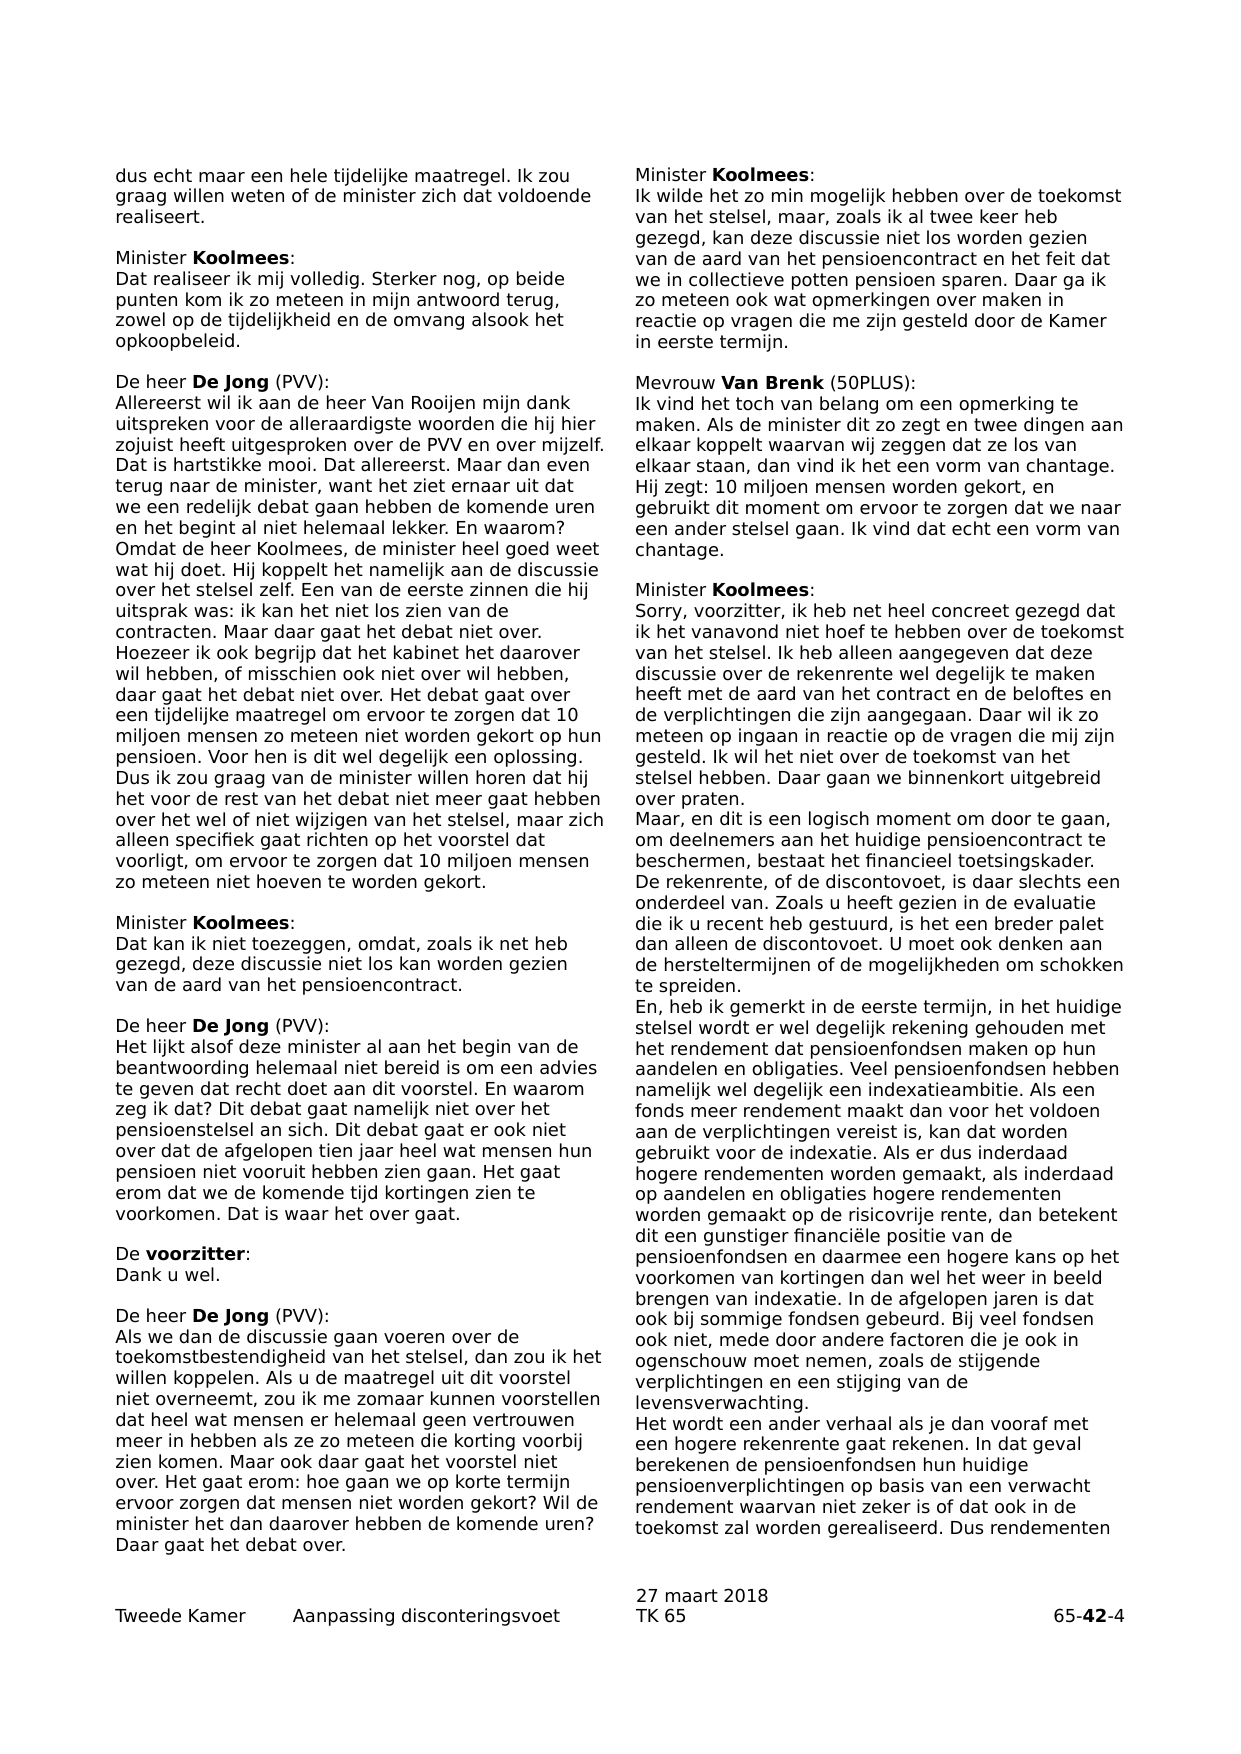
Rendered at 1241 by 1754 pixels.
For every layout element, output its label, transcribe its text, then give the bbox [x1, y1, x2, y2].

text Minister Koolmees: [115, 248, 605, 268]
text De heer De Jong (PVV): [115, 1306, 605, 1326]
text Minister Koolmees: [635, 580, 1125, 601]
text dus echt maar een hele tijdelijke maatregel. Ik zou graag willen weten of de minister zich dat voldoende realiseert. [115, 165, 605, 228]
text Maar, en dit is een logisch moment om door te gaan, om deelnemers aan het huidige pensioencontract te beschermen, bestaat het financieel toetsingskader. De rekenrente, of de discontovoet, is daar slechts een onderdeel van. Zoals u heeft gezien in de evaluatie die ik u recent heb gestuurd, is het een breder palet dan alleen de discontovoet. U moet ook denken aan de hersteltermijnen of de mogelijkheden om schokken te spreiden. [635, 809, 1125, 997]
text Het wordt een ander verhaal als je dan vooraf met een hogere rekenrente gaat rekenen. In dat geval berekenen de pensioenfondsen hun huidige pensioenverplichtingen op basis van een verwacht rendement waarvan niet zeker is of dat ook in de toekomst zal worden gerealiseerd. Dus rendementen [635, 1413, 1125, 1538]
text Minister Koolmees: [115, 913, 605, 933]
text Sorry, voorzitter, ik heb net heel concreet gezegd dat ik het vanavond niet hoef te hebben over de toekomst van het stelsel. Ik heb alleen aangegeven dat deze discussie over de rekenrente wel degelijk te maken heeft met de aard van het contract en de beloftes en de verplichtingen die zijn aangegaan. Daar wil ik zo meteen op ingaan in reactie op de vragen die mij zijn gesteld. Ik wil het niet over de toekomst van het stelsel hebben. Daar gaan we binnenkort uitgebreid over praten. [635, 601, 1125, 809]
text Dat realiseer ik mij volledig. Sterker nog, op beide punten kom ik zo meteen in mijn antwoord terug, zowel op de tijdelijkheid en de omvang alsook het opkoopbeleid. [115, 268, 605, 352]
text Minister Koolmees: [635, 165, 1125, 186]
text Het lijkt alsof deze minister al aan het begin van de beantwoording helemaal niet bereid is om een advies te geven dat recht doet aan dit voorstel. En waarom zeg ik dat? Dit debat gaat namelijk niet over het pensioenstelsel an sich. Dit debat gaat er ook niet over dat de afgelopen tien jaar heel wat mensen hun pensioen niet vooruit hebben zien gaan. Het gaat erom dat we de komende tijd kortingen zien te voorkomen. Dat is waar het over gaat. [115, 1037, 605, 1224]
text De voorzitter: [115, 1244, 605, 1265]
text En, heb ik gemerkt in de eerste termijn, in het huidige stelsel wordt er wel degelijk rekening gehouden met het rendement dat pensioenfondsen maken op hun aandelen en obligaties. Veel pensioenfondsen hebben namelijk wel degelijk een indexatieambitie. Als een fonds meer rendement maakt dan voor het voldoen aan de verplichtingen vereist is, kan dat worden gebruikt voor de indexatie. Als er dus inderdaad hogere rendementen worden gemaakt, als inderdaad op aandelen en obligaties hogere rendementen worden gemaakt op de risicovrije rente, dan betekent dit een gunstiger financiële positie van de pensioenfondsen en daarmee een hogere kans op het voorkomen van kortingen dan wel het weer in beeld brengen van indexatie. In de afgelopen jaren is dat ook bij sommige fondsen gebeurd. Bij veel fondsen ook niet, mede door andere factoren die je ook in ogenschouw moet nemen, zoals de stijgende verplichtingen en een stijging van de levensverwachting. [635, 997, 1125, 1413]
text Allereerst wil ik aan de heer Van Rooijen mijn dank uitspreken voor de alleraardigste woorden die hij hier zojuist heeft uitgesproken over de PVV en over mijzelf. Dat is hartstikke mooi. Dat allereerst. Maar dan even terug naar de minister, want het ziet ernaar uit dat we een redelijk debat gaan hebben de komende uren en het begint al niet helemaal lekker. En waarom? Omdat de heer Koolmees, de minister heel goed weet wat hij doet. Hij koppelt het namelijk aan de discussie over het stelsel zelf. Een van de eerste zinnen die hij uitsprak was: ik kan het niet los zien van de contracten. Maar daar gaat het debat niet over. Hoezeer ik ook begrijp dat het kabinet het daarover wil hebben, of misschien ook niet over wil hebben, daar gaat het debat niet over. Het debat gaat over een tijdelijke maatregel om ervoor te zorgen dat 10 miljoen mensen zo meteen niet worden gekort op hun pensioen. Voor hen is dit wel degelijk een oplossing. Dus ik zou graag van de minister willen horen dat hij het voor de rest van het debat niet meer gaat hebben over het wel of niet wijzigen van het stelsel, maar zich alleen specifiek gaat richten op het voorstel dat voorligt, om ervoor te zorgen dat 10 miljoen mensen zo meteen niet hoeven te worden gekort. [115, 393, 605, 893]
text Dat kan ik niet toezeggen, omdat, zoals ik net heb gezegd, deze discussie niet los kan worden gezien van de aard van het pensioencontract. [115, 933, 605, 996]
text De heer De Jong (PVV): [115, 372, 605, 393]
text Ik wilde het zo min mogelijk hebben over de toekomst van het stelsel, maar, zoals ik al twee keer heb gezegd, kan deze discussie niet los worden gezien van de aard van het pensioencontract en het feit dat we in collectieve potten pensioen sparen. Daar ga ik zo meteen ook wat opmerkingen over maken in reactie op vragen die me zijn gesteld door de Kamer in eerste termijn. [635, 186, 1125, 353]
text Als we dan de discussie gaan voeren over de toekomstbestendigheid van het stelsel, dan zou ik het willen koppelen. Als u de maatregel uit dit voorstel niet overneemt, zou ik me zomaar kunnen voorstellen dat heel wat mensen er helemaal geen vertrouwen meer in hebben als ze zo meteen die korting voorbij zien komen. Maar ook daar gaat het voorstel niet over. Het gaat erom: hoe gaan we op korte termijn ervoor zorgen dat mensen niet worden gekort? Wil de minister het dan daarover hebben de komende uren? Daar gaat het debat over. [115, 1326, 605, 1556]
text Mevrouw Van Brenk (50PLUS): [635, 373, 1125, 393]
text Dank u wel. [115, 1265, 605, 1286]
text De heer De Jong (PVV): [115, 1016, 605, 1037]
text Ik vind het toch van belang om een opmerking te maken. Als de minister dit zo zegt en twee dingen aan elkaar koppelt waarvan wij zeggen dat ze los van elkaar staan, dan vind ik het een vorm van chantage. Hij zegt: 10 miljoen mensen worden gekort, en gebruikt dit moment om ervoor te zorgen dat we naar een ander stelsel gaan. Ik vind dat echt een vorm van chantage. [635, 393, 1125, 560]
